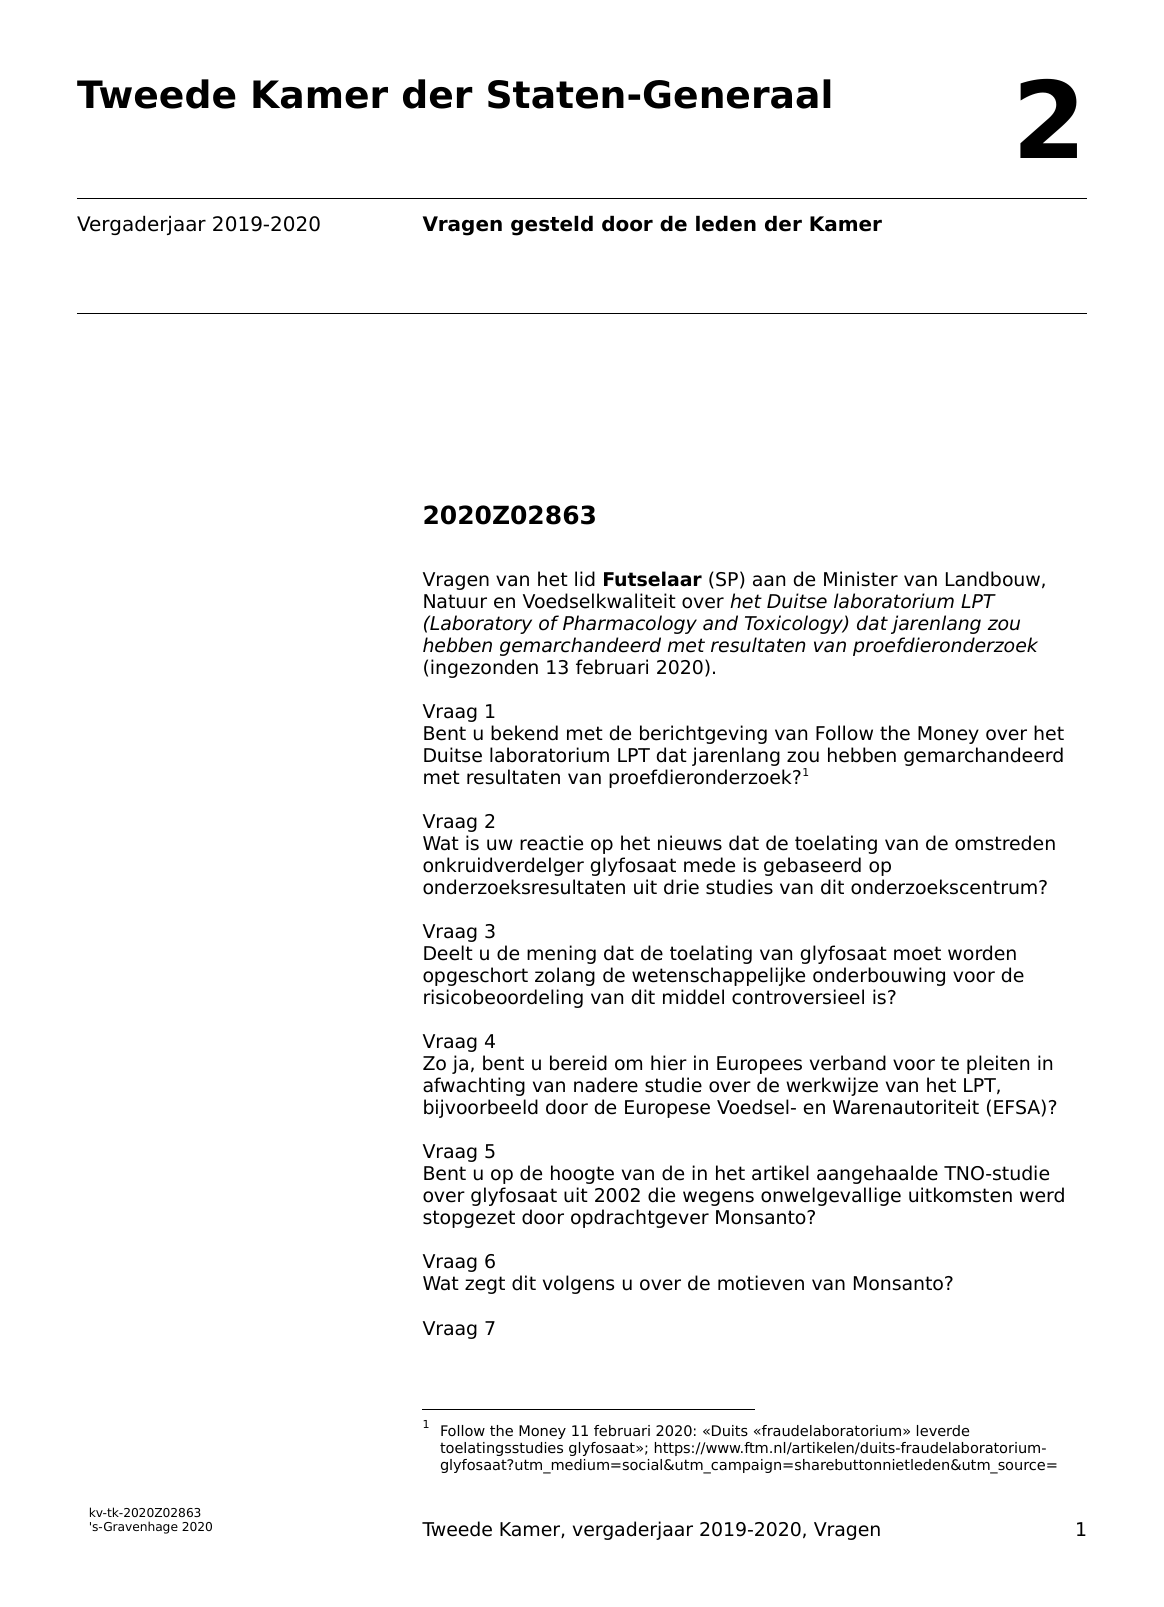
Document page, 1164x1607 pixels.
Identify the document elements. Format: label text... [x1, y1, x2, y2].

text 's-Gravenhage 2020 [88, 1520, 323, 1534]
text Wat zegt dit volgens u over de motieven van Monsanto? [422, 1273, 1087, 1295]
text Vragen van het lid Futselaar (SP) aan de Minister van Landbouw, Natuur en Voedselkwaliteit over het Duitse laboratorium LPT (Laboratory of Pharmacology and Toxicology) dat jarenlang zou hebben gemarchandeerd met resultaten van proefdieronderzoek (ingezonden 13 februari 2020). [422, 569, 1087, 679]
text Vraag 2 [422, 811, 1087, 833]
text Vraag 4 [422, 1031, 1087, 1053]
text Bent u op de hoogte van de in het artikel aangehaalde TNO-studie over glyfosaat uit 2002 die wegens onwelgevallige uitkomsten werd stopgezet door opdrachtgever Monsanto? [422, 1163, 1087, 1229]
table_cell Vergaderjaar 2019-2020 [77, 199, 422, 313]
text Vraag 7 [422, 1317, 1087, 1339]
text Vraag 1 [422, 701, 1087, 723]
table_cell Vragen gesteld door de leden der Kamer [422, 199, 1087, 313]
text Zo ja, bent u bereid om hier in Europees verband voor te pleiten in afwachting van nadere studie over de werkwijze van het LPT, bijvoorbeeld door de Europese Voedsel- en Warenautoriteit (EFSA)? [422, 1053, 1087, 1119]
table_header 2 [886, 59, 1087, 198]
text Vraag 6 [422, 1251, 1087, 1273]
text Vraag 3 [422, 921, 1087, 943]
text Bent u bekend met de berichtgeving van Follow the Money over het Duitse laboratorium LPT dat jarenlang zou hebben gemarchandeerd met resultaten van proefdieronderzoek? [422, 723, 1087, 789]
text Follow the Money 11 februari 2020: «Duits «fraudelaboratorium» leverde toelatingsstudies glyfosaat»; https://www.ftm.nl/artikelen/duits-fraudelaboratorium-glyfosaat?utm_medium=social&utm_campaign=sharebuttonnietleden&utm_source= [422, 1418, 1087, 1474]
table_header Tweede Kamer der Staten-Generaal [77, 59, 886, 198]
text Wat is uw reactie op het nieuws dat de toelating van de omstreden onkruidverdelger glyfosaat mede is gebaseerd op onderzoeksresultaten uit drie studies van dit onderzoekscentrum? [422, 833, 1087, 899]
text Deelt u de mening dat de toelating van glyfosaat moet worden opgeschort zolang de wetenschappelijke onderbouwing voor de risicobeoordeling van dit middel controversieel is? [422, 943, 1087, 1009]
text Vraag 5 [422, 1141, 1087, 1163]
text kv-tk-2020Z02863 [88, 1506, 323, 1520]
text 2020Z02863 [422, 501, 1087, 531]
